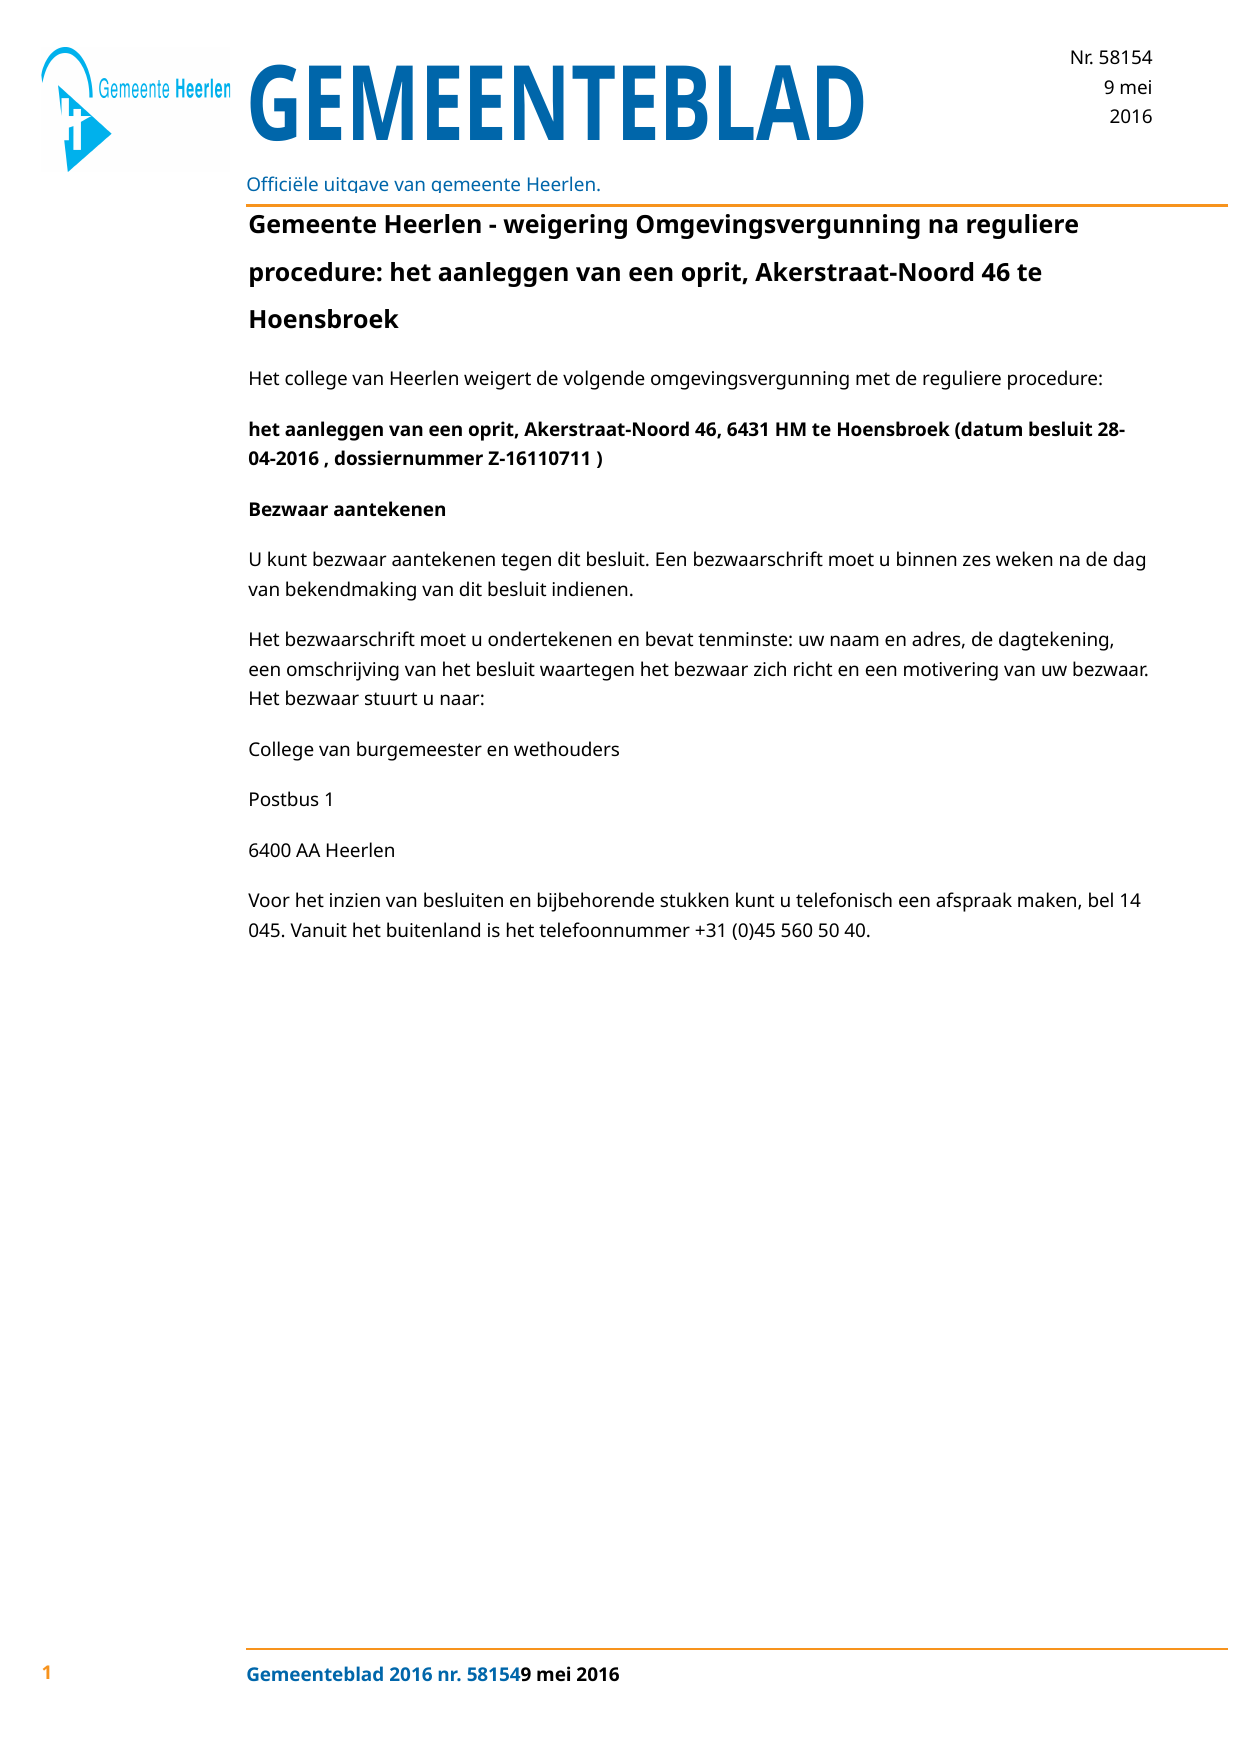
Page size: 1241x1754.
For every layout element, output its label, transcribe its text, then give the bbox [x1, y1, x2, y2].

picture [41, 47, 231, 172]
text Het college van Heerlen weigert de volgende omgevingsvergunning met de reguliere procedure: [248, 366, 1152, 391]
text U kunt bezwaar aantekenen tegen dit besluit. Een bezwaarschrift moet u binnen zes weken na de dag van bekendmaking van dit besluit indienen. [248, 546, 1152, 602]
text College van burgemeester en wethouders [248, 736, 1152, 762]
picture [41, 47, 58, 70]
text 6400 AA Heerlen [248, 837, 1152, 862]
text het aanleggen van een oprit, Akerstraat-Noord 46, 6431 HM te Hoensbroek (datum besluit 28-04-2016 , dossiernummer Z-16110711 ) [248, 416, 1152, 471]
text Het bezwaarschrift moet u ondertekenen en bevat tenminste: uw naam en adres, de dagtekening, een omschrijving van het besluit waartegen het bezwaar zich richt en een motivering van uw bezwaar. Het bezwaar stuurt u naar: [248, 626, 1152, 711]
text Voor het inzien van besluiten en bijbehorende stukken kunt u telefonisch een afspraak maken, bel 14 045. Vanuit het buitenland is het telefoonnummer +31 (0)45 560 50 40. [248, 887, 1152, 942]
text Postbus 1 [248, 786, 1152, 812]
text Bezwaar aantekenen [248, 496, 1152, 522]
text Gemeente Heerlen - weigering Omgevingsvergunning na reguliere procedure: het aanleggen van een oprit, Akerstraat-Noord 46 te Hoensbroek [248, 207, 1152, 336]
